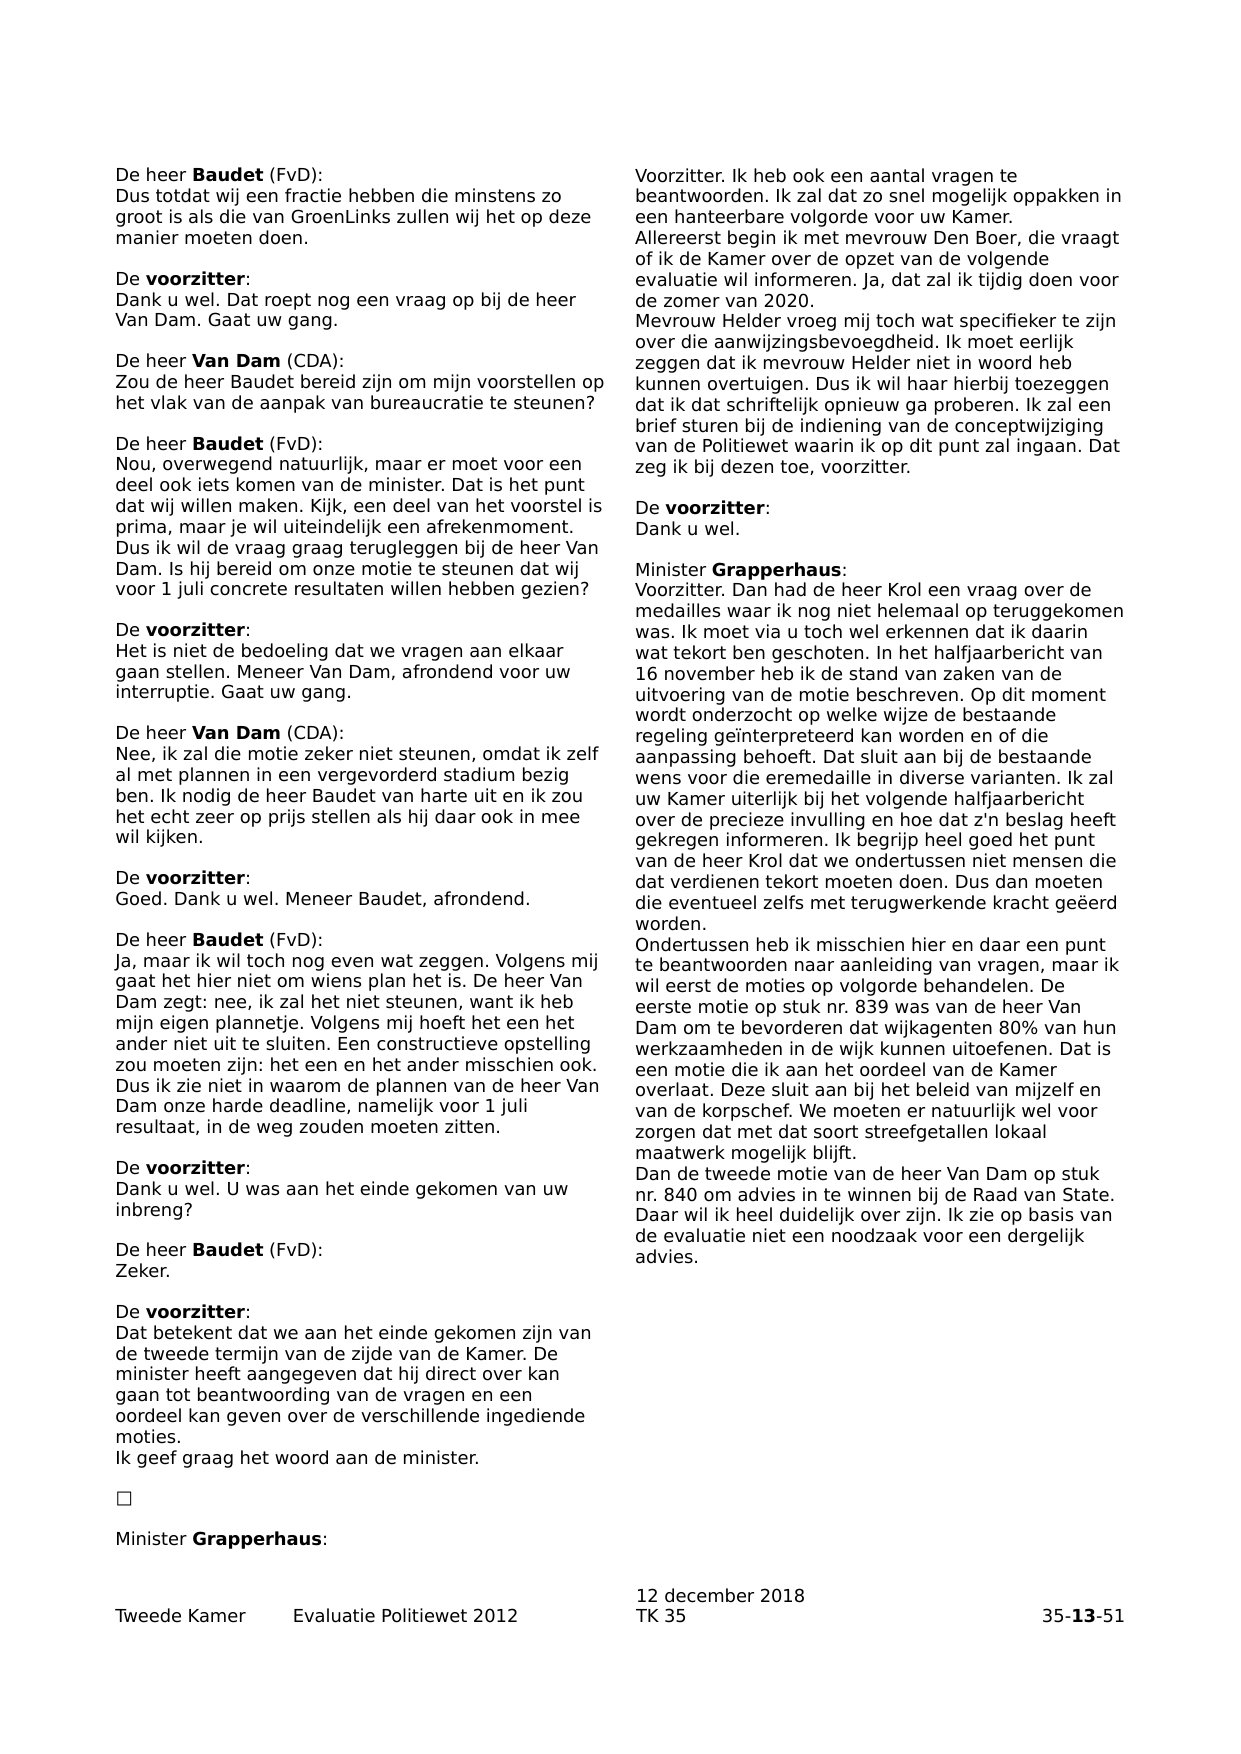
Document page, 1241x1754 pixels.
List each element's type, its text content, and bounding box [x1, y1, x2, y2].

text Dank u wel. Dat roept nog een vraag op bij de heer Van Dam. Gaat uw gang. [115, 289, 605, 331]
text Dus totdat wij een fractie hebben die minstens zo groot is als die van GroenLinks zullen wij het op deze manier moeten doen. [115, 186, 605, 248]
text De voorzitter: [635, 498, 1125, 518]
text Allereerst begin ik met mevrouw Den Boer, die vraagt of ik de Kamer over de opzet van de volgende evaluatie wil informeren. Ja, dat zal ik tijdig doen voor de zomer van 2020. [635, 228, 1125, 311]
text Het is niet de bedoeling dat we vragen aan elkaar gaan stellen. Meneer Van Dam, afrondend voor uw interruptie. Gaat uw gang. [115, 641, 605, 703]
text Minister Grapperhaus: [635, 559, 1125, 580]
text Ondertussen heb ik misschien hier en daar een punt te beantwoorden naar aanleiding van vragen, maar ik wil eerst de moties op volgorde behandelen. De eerste motie op stuk nr. 839 was van de heer Van Dam om te bevorderen dat wijkagenten 80% van hun werkzaamheden in de wijk kunnen uitoefenen. Dat is een motie die ik aan het oordeel van de Kamer overlaat. Deze sluit aan bij het beleid van mijzelf en van de korpschef. We moeten er natuurlijk wel voor zorgen dat met dat soort streefgetallen lokaal maatwerk mogelijk blijft. [635, 934, 1125, 1163]
text Nee, ik zal die motie zeker niet steunen, omdat ik zelf al met plannen in een vergevorderd stadium bezig ben. Ik nodig de heer Baudet van harte uit en ik zou het echt zeer op prijs stellen als hij daar ook in mee wil kijken. [115, 744, 605, 848]
text De heer Baudet (FvD): [115, 433, 605, 454]
text De voorzitter: [115, 268, 605, 289]
text De heer Baudet (FvD): [115, 165, 605, 186]
text Goed. Dank u wel. Meneer Baudet, afrondend. [115, 889, 605, 909]
text De voorzitter: [115, 620, 605, 641]
text Dank u wel. [635, 518, 1125, 539]
text De heer Van Dam (CDA): [115, 351, 605, 372]
text Voorzitter. Dan had de heer Krol een vraag over de medailles waar ik nog niet helemaal op teruggekomen was. Ik moet via u toch wel erkennen dat ik daarin wat tekort ben geschoten. In het halfjaarbericht van 16 november heb ik de stand van zaken van de uitvoering van de motie beschreven. Op dit moment wordt onderzocht op welke wijze de bestaande regeling geïnterpreteerd kan worden en of die aanpassing behoeft. Dat sluit aan bij de bestaande wens voor die eremedaille in diverse varianten. Ik zal uw Kamer uiterlijk bij het volgende halfjaarbericht over de precieze invulling en hoe dat z'n beslag heeft gekregen informeren. Ik begrijp heel goed het punt van de heer Krol dat we ondertussen niet mensen die dat verdienen tekort moeten doen. Dus dan moeten die eventueel zelfs met terugwerkende kracht geëerd worden. [635, 580, 1125, 934]
text De voorzitter: [115, 1302, 605, 1322]
text Mevrouw Helder vroeg mij toch wat specifieker te zijn over die aanwijzingsbevoegdheid. Ik moet eerlijk zeggen dat ik mevrouw Helder niet in woord heb kunnen overtuigen. Dus ik wil haar hierbij toezeggen dat ik dat schriftelijk opnieuw ga proberen. Ik zal een brief sturen bij de indiening van de conceptwijziging van de Politiewet waarin ik op dit punt zal ingaan. Dat zeg ik bij dezen toe, voorzitter. [635, 311, 1125, 478]
text Dank u wel. U was aan het einde gekomen van uw inbreng? [115, 1178, 605, 1220]
text Nou, overwegend natuurlijk, maar er moet voor een deel ook iets komen van de minister. Dat is het punt dat wij willen maken. Kijk, een deel van het voorstel is prima, maar je wil uiteindelijk een afrekenmoment. Dus ik wil de vraag graag terugleggen bij de heer Van Dam. Is hij bereid om onze motie te steunen dat wij voor 1 juli concrete resultaten willen hebben gezien? [115, 454, 605, 600]
text ⬜ [115, 1488, 605, 1509]
text De heer Baudet (FvD): [115, 929, 605, 950]
text De heer Baudet (FvD): [115, 1240, 605, 1261]
text Dat betekent dat we aan het einde gekomen zijn van de tweede termijn van de zijde van de Kamer. De minister heeft aangegeven dat hij direct over kan gaan tot beantwoording van de vragen en een oordeel kan geven over de verschillende ingediende moties. [115, 1322, 605, 1447]
text De voorzitter: [115, 868, 605, 889]
text Dan de tweede motie van de heer Van Dam op stuk nr. 840 om advies in te winnen bij de Raad van State. Daar wil ik heel duidelijk over zijn. Ik zie op basis van de evaluatie niet een noodzaak voor een dergelijk advies. [635, 1163, 1125, 1268]
text De voorzitter: [115, 1158, 605, 1178]
text Ja, maar ik wil toch nog even wat zeggen. Volgens mij gaat het hier niet om wiens plan het is. De heer Van Dam zegt: nee, ik zal het niet steunen, want ik heb mijn eigen plannetje. Volgens mij hoeft het een het ander niet uit te sluiten. Een constructieve opstelling zou moeten zijn: het een en het ander misschien ook. Dus ik zie niet in waarom de plannen van de heer Van Dam onze harde deadline, namelijk voor 1 juli resultaat, in de weg zouden moeten zitten. [115, 950, 605, 1138]
text Zou de heer Baudet bereid zijn om mijn voorstellen op het vlak van de aanpak van bureaucratie te steunen? [115, 372, 605, 413]
text Zeker. [115, 1261, 605, 1282]
text Ik geef graag het woord aan de minister. [115, 1447, 605, 1468]
text Voorzitter. Ik heb ook een aantal vragen te beantwoorden. Ik zal dat zo snel mogelijk oppakken in een hanteerbare volgorde voor uw Kamer. [635, 165, 1125, 228]
text Minister Grapperhaus: [115, 1529, 605, 1550]
text De heer Van Dam (CDA): [115, 723, 605, 744]
